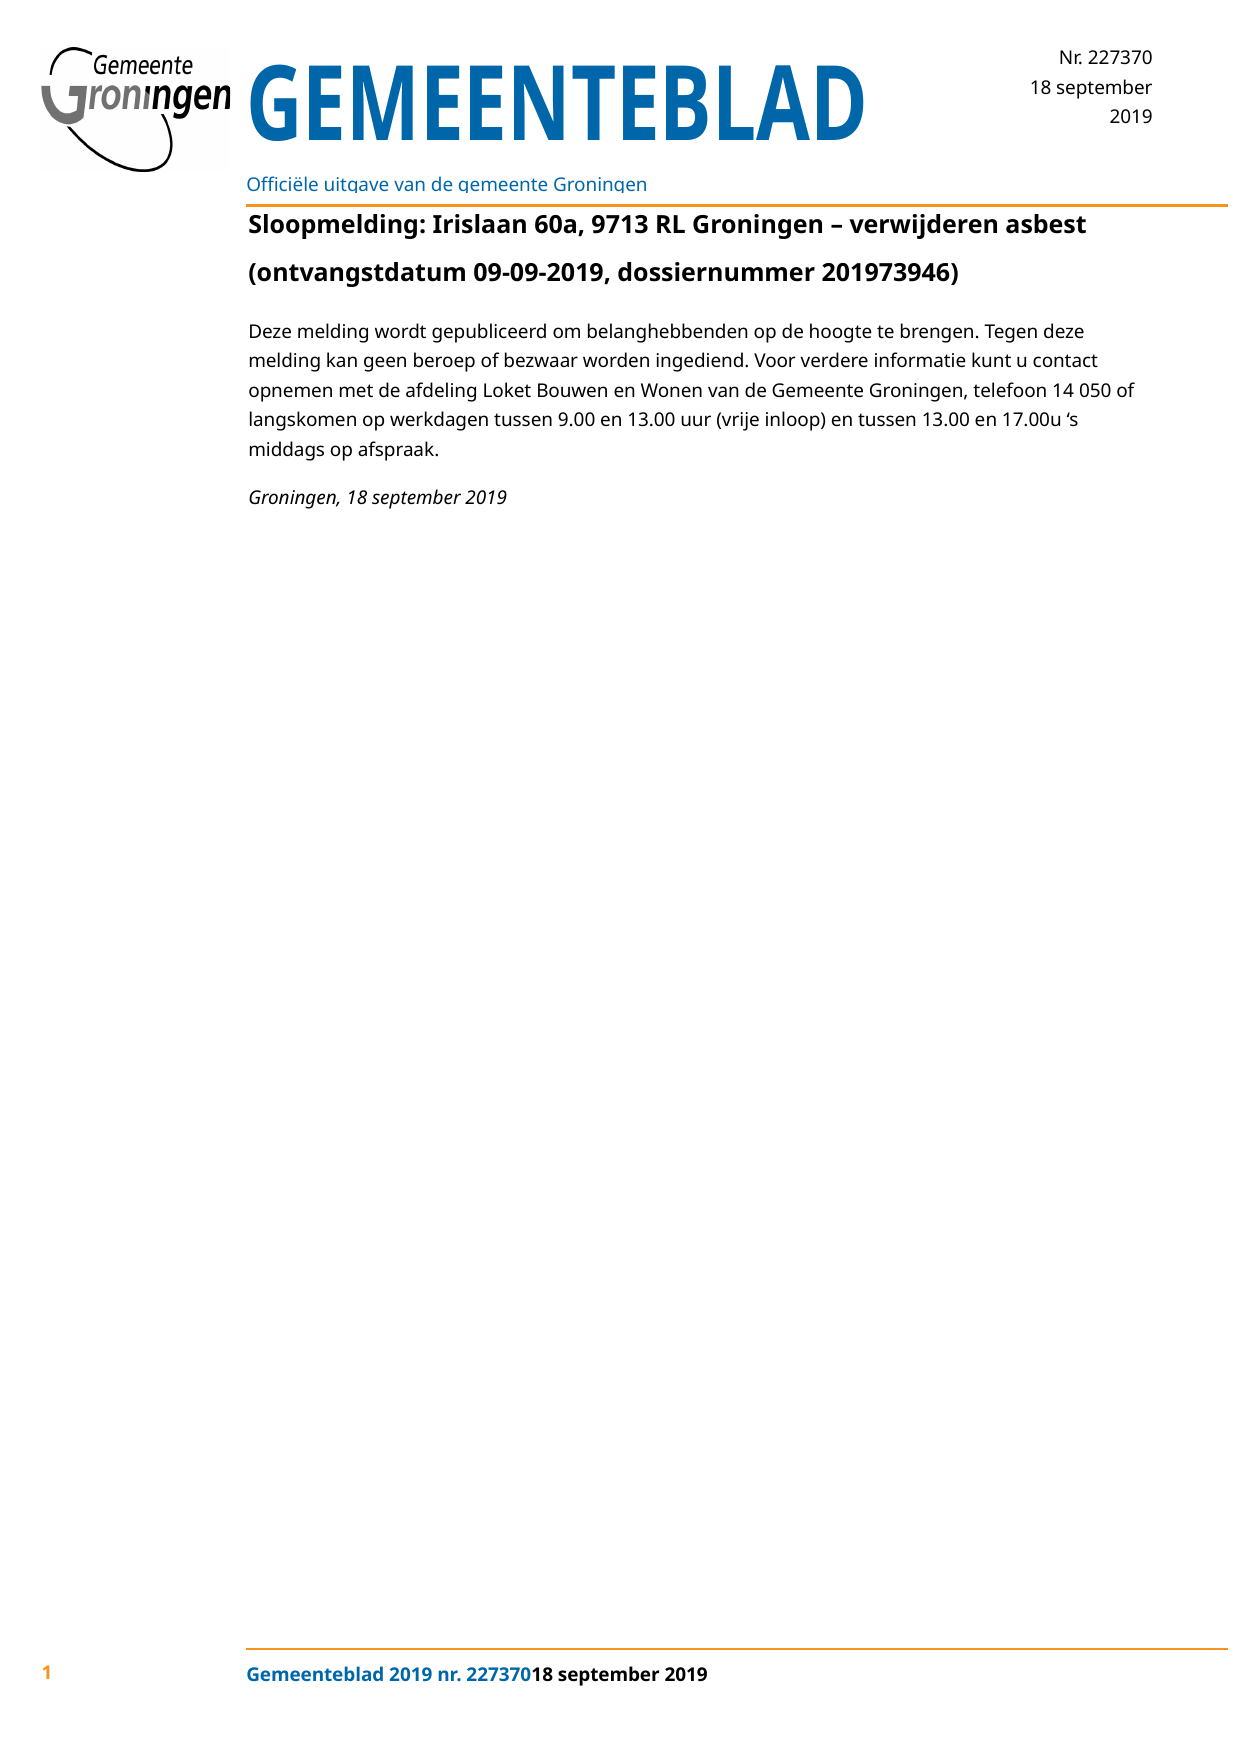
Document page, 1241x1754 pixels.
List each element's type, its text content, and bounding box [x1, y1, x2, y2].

text Groningen, 18 september 2019 [248, 484, 1152, 510]
picture [41, 47, 231, 172]
text Deze melding wordt gepubliceerd om belanghebbenden op de hoogte te brengen. Tegen deze melding kan geen beroep of bezwaar worden ingediend. Voor verdere informatie kunt u contact opnemen met de afdeling Loket Bouwen en Wonen van de Gemeente Groningen, telefoon 14 050 of langskomen op werkdagen tussen 9.00 en 13.00 uur (vrije inloop) en tussen 13.00 en 17.00u ‘s middags op afspraak. [248, 318, 1152, 462]
text Sloopmelding: Irislaan 60a, 9713 RL Groningen – verwijderen asbest (ontvangstdatum 09-09-2019, dossiernummer 201973946) [248, 207, 1152, 288]
